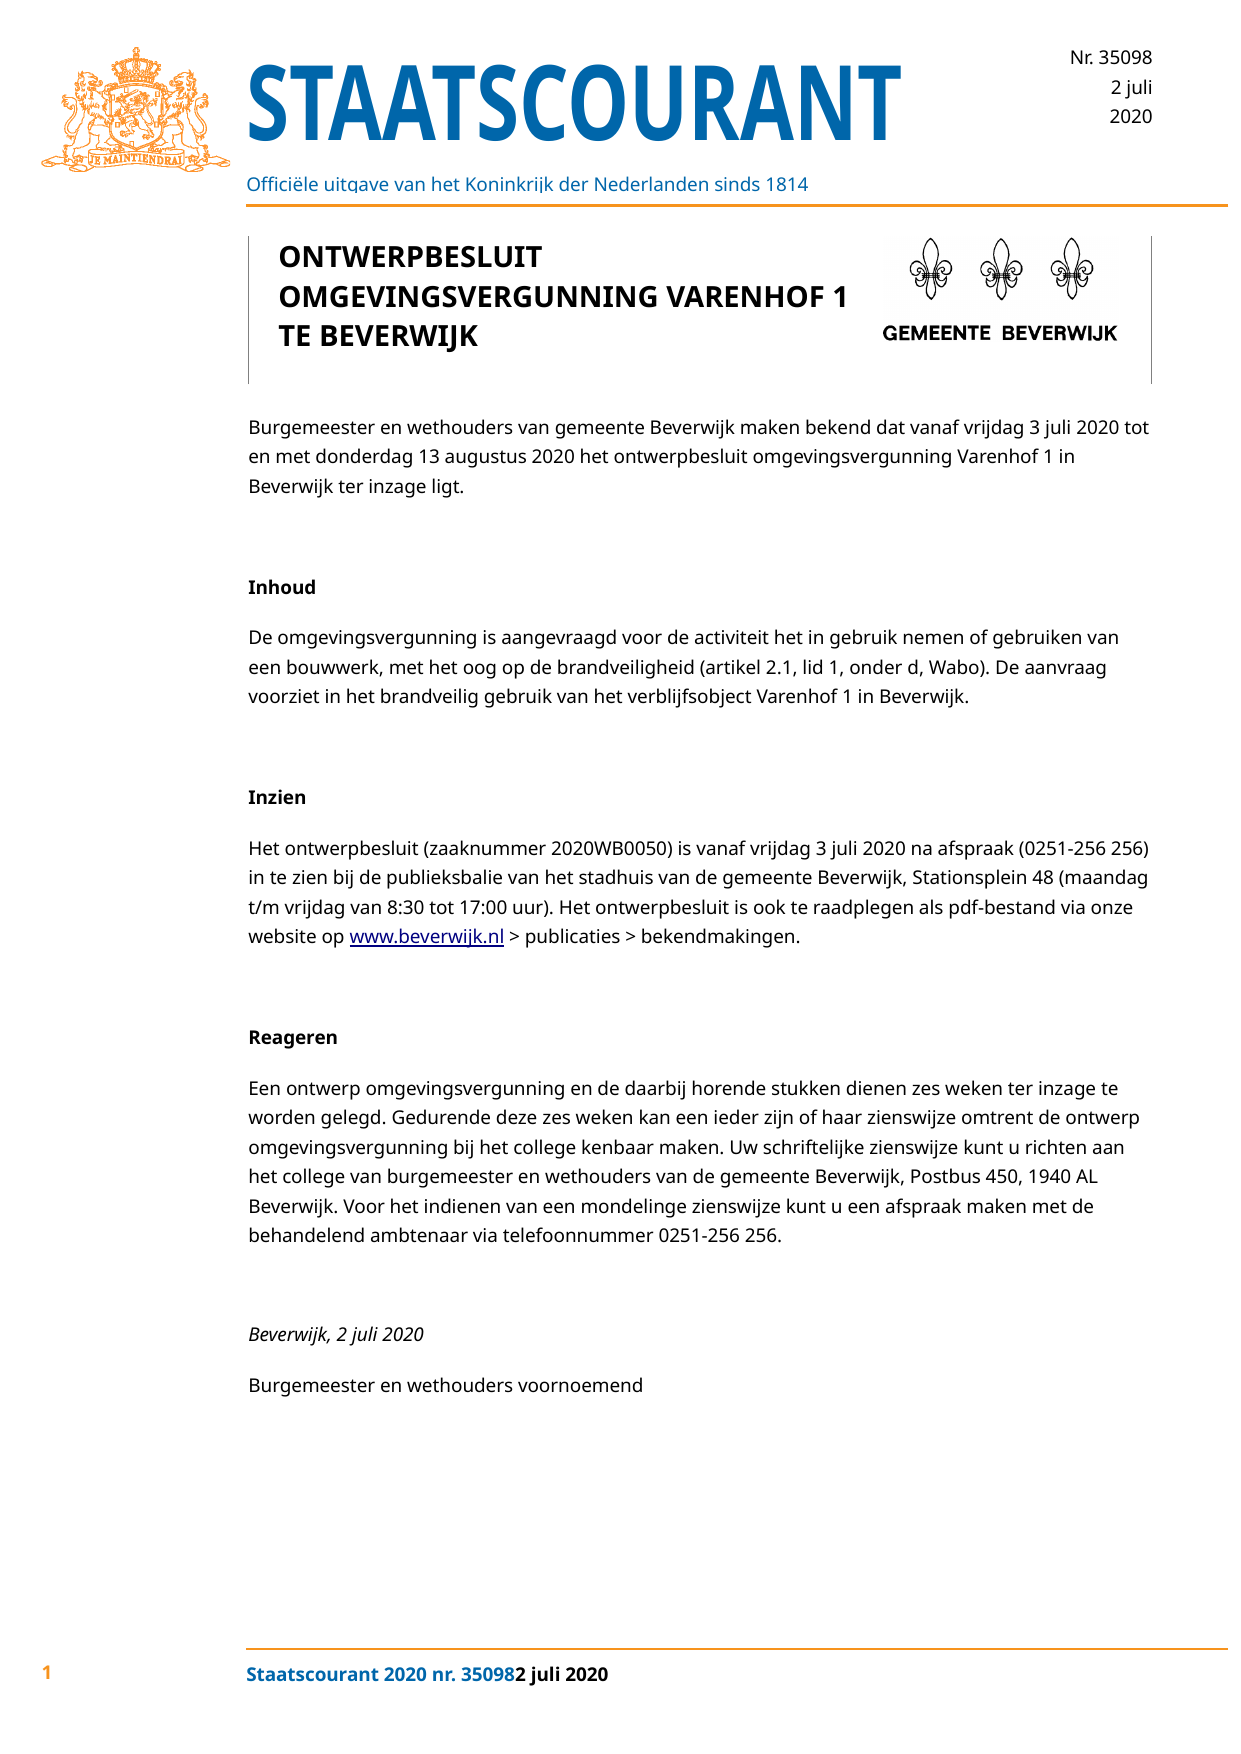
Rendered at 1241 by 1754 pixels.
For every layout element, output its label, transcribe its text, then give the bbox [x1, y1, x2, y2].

text Reageren [248, 1024, 1152, 1050]
text Inzien [248, 784, 1152, 810]
picture [882, 236, 1119, 342]
text Beverwijk, 2 juli 2020 [248, 1321, 1152, 1347]
picture [41, 47, 231, 172]
text De omgevingsvergunning is aangevraagd voor de activiteit het in gebruik nemen of gebruiken van een bouwwerk, met het oog op de brandveiligheid (artikel 2.1, lid 1, onder d, Wabo). De aanvraag voorziet in het brandveilig gebruik van het verblijfsobject Varenhof 1 in Beverwijk. [248, 624, 1152, 709]
table_header [850, 236, 1151, 384]
table_header ONTWERPBESLUIT OMGEVINGSVERGUNNING VARENHOF 1 TE BEVERWIJK [249, 236, 850, 384]
text Burgemeester en wethouders voornoemend [248, 1372, 1152, 1398]
text Burgemeester en wethouders van gemeente Beverwijk maken bekend dat vanaf vrijdag 3 juli 2020 tot en met donderdag 13 augustus 2020 het ontwerpbesluit omgevingsvergunning Varenhof 1 in Beverwijk ter inzage ligt. [248, 414, 1152, 499]
text Het ontwerpbesluit (zaaknummer 2020WB0050) is vanaf vrijdag 3 juli 2020 na afspraak (0251-256 256) in te zien bij de publieksbalie van het stadhuis van de gemeente Beverwijk, Stationsplein 48 (maandag t/m vrijdag van 8:30 tot 17:00 uur). Het ontwerpbesluit is ook te raadplegen als pdf-bestand via onze website op www.beverwijk.nl > publicaties > bekendmakingen. [248, 835, 1152, 949]
text Inhoud [248, 574, 1152, 600]
text Een ontwerp omgevingsvergunning en de daarbij horende stukken dienen zes weken ter inzage te worden gelegd. Gedurende deze zes weken kan een ieder zijn of haar zienswijze omtrent de ontwerp omgevingsvergunning bij het college kenbaar maken. Uw schriftelijke zienswijze kunt u richten aan het college van burgemeester en wethouders van de gemeente Beverwijk, Postbus 450, 1940 AL Beverwijk. Voor het indienen van een mondelinge zienswijze kunt u een afspraak maken met de behandelend ambtenaar via telefoonnummer 0251-256 256. [248, 1075, 1152, 1248]
